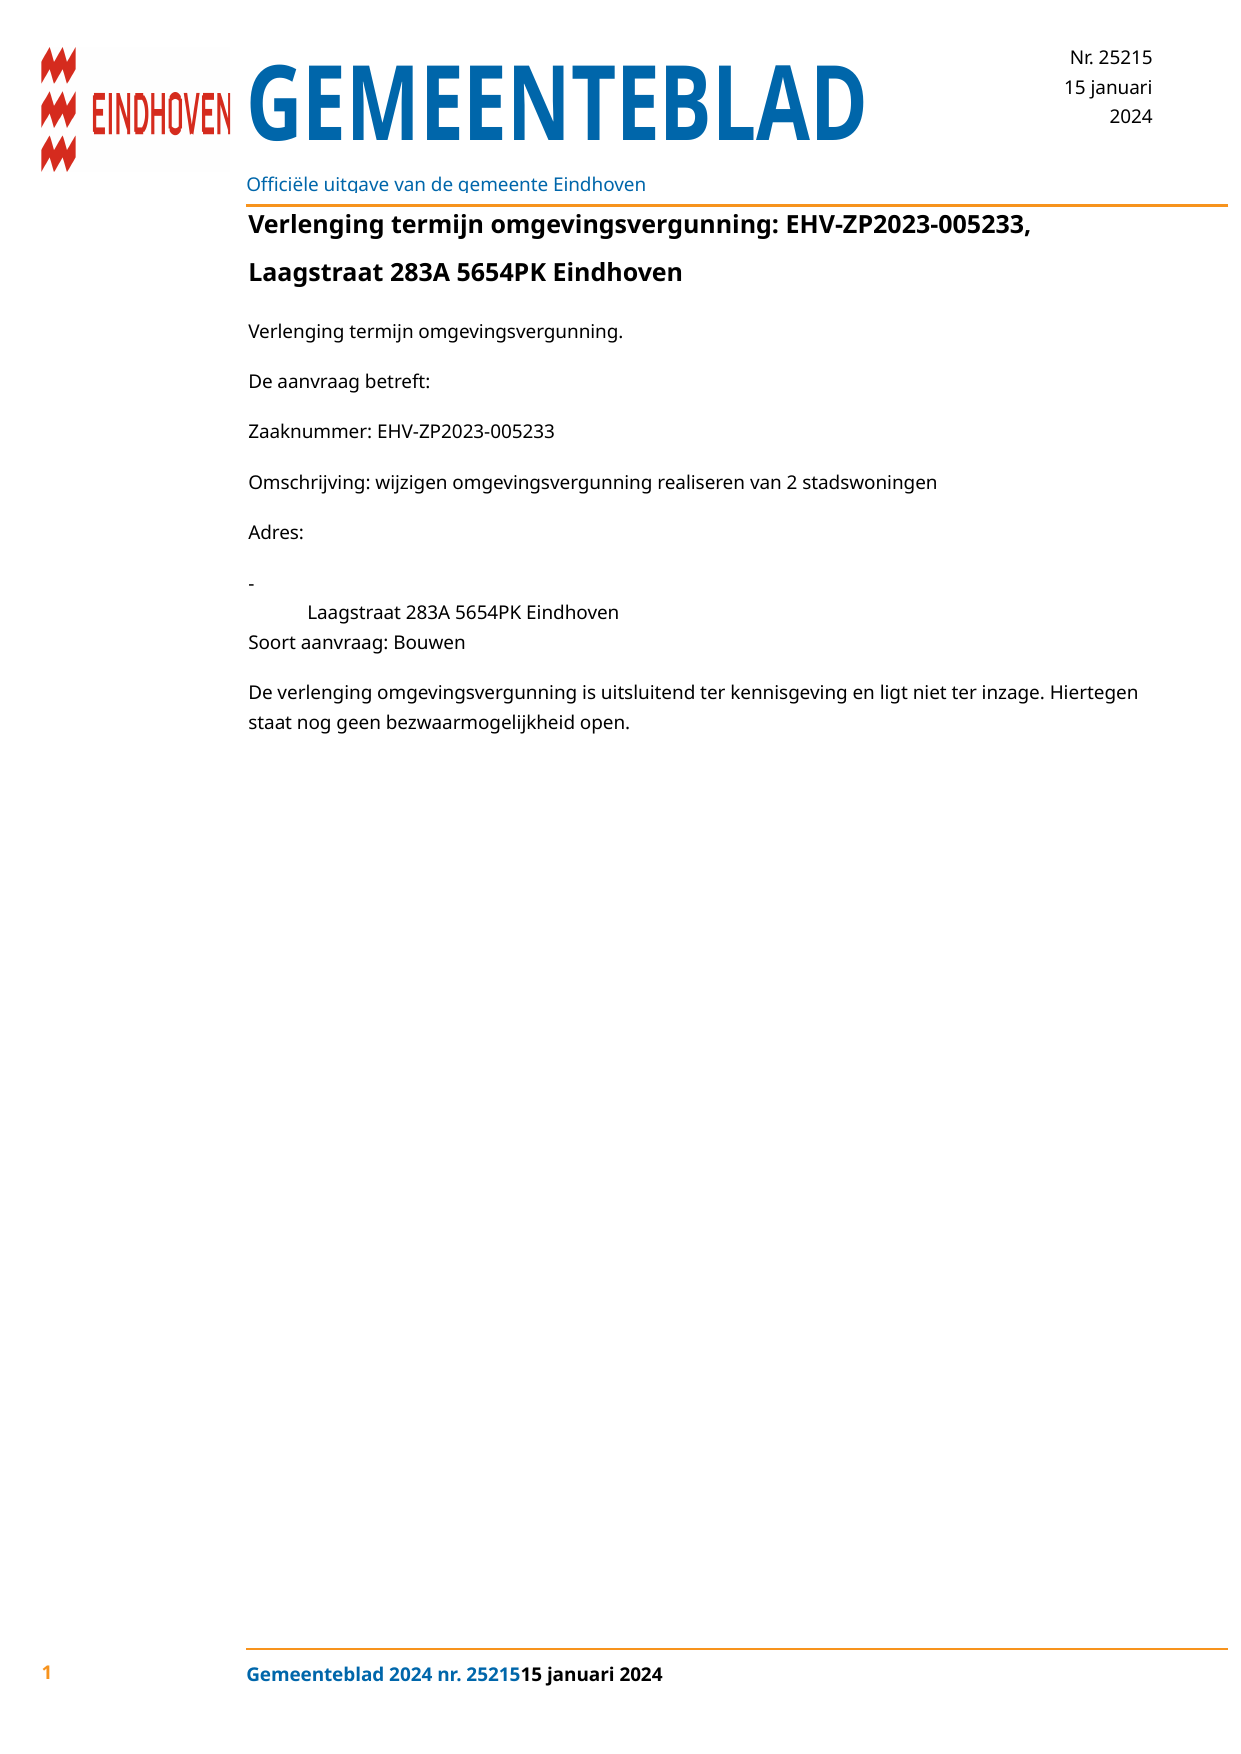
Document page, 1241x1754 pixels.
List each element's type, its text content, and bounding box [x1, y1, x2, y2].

text Verlenging termijn omgevingsvergunning: EHV-ZP2023-005233, Laagstraat 283A 5654PK Eindhoven [248, 207, 1152, 288]
text Verlenging termijn omgevingsvergunning. [248, 318, 1152, 344]
picture [41, 47, 231, 172]
text De verlenging omgevingsvergunning is uitsluitend ter kennisgeving en ligt niet ter inzage. Hiertegen staat nog geen bezwaarmogelijkheid open. [248, 679, 1152, 735]
list Laagstraat 283A 5654PK Eindhoven [248, 599, 1152, 625]
text Adres: [248, 519, 1152, 545]
text Omschrijving: wijzigen omgevingsvergunning realiseren van 2 stadswoningen [248, 469, 1152, 495]
text De aanvraag betreft: [248, 368, 1152, 394]
text Soort aanvraag: Bouwen [248, 629, 1152, 655]
text Zaaknummer: EHV-ZP2023-005233 [248, 419, 1152, 444]
